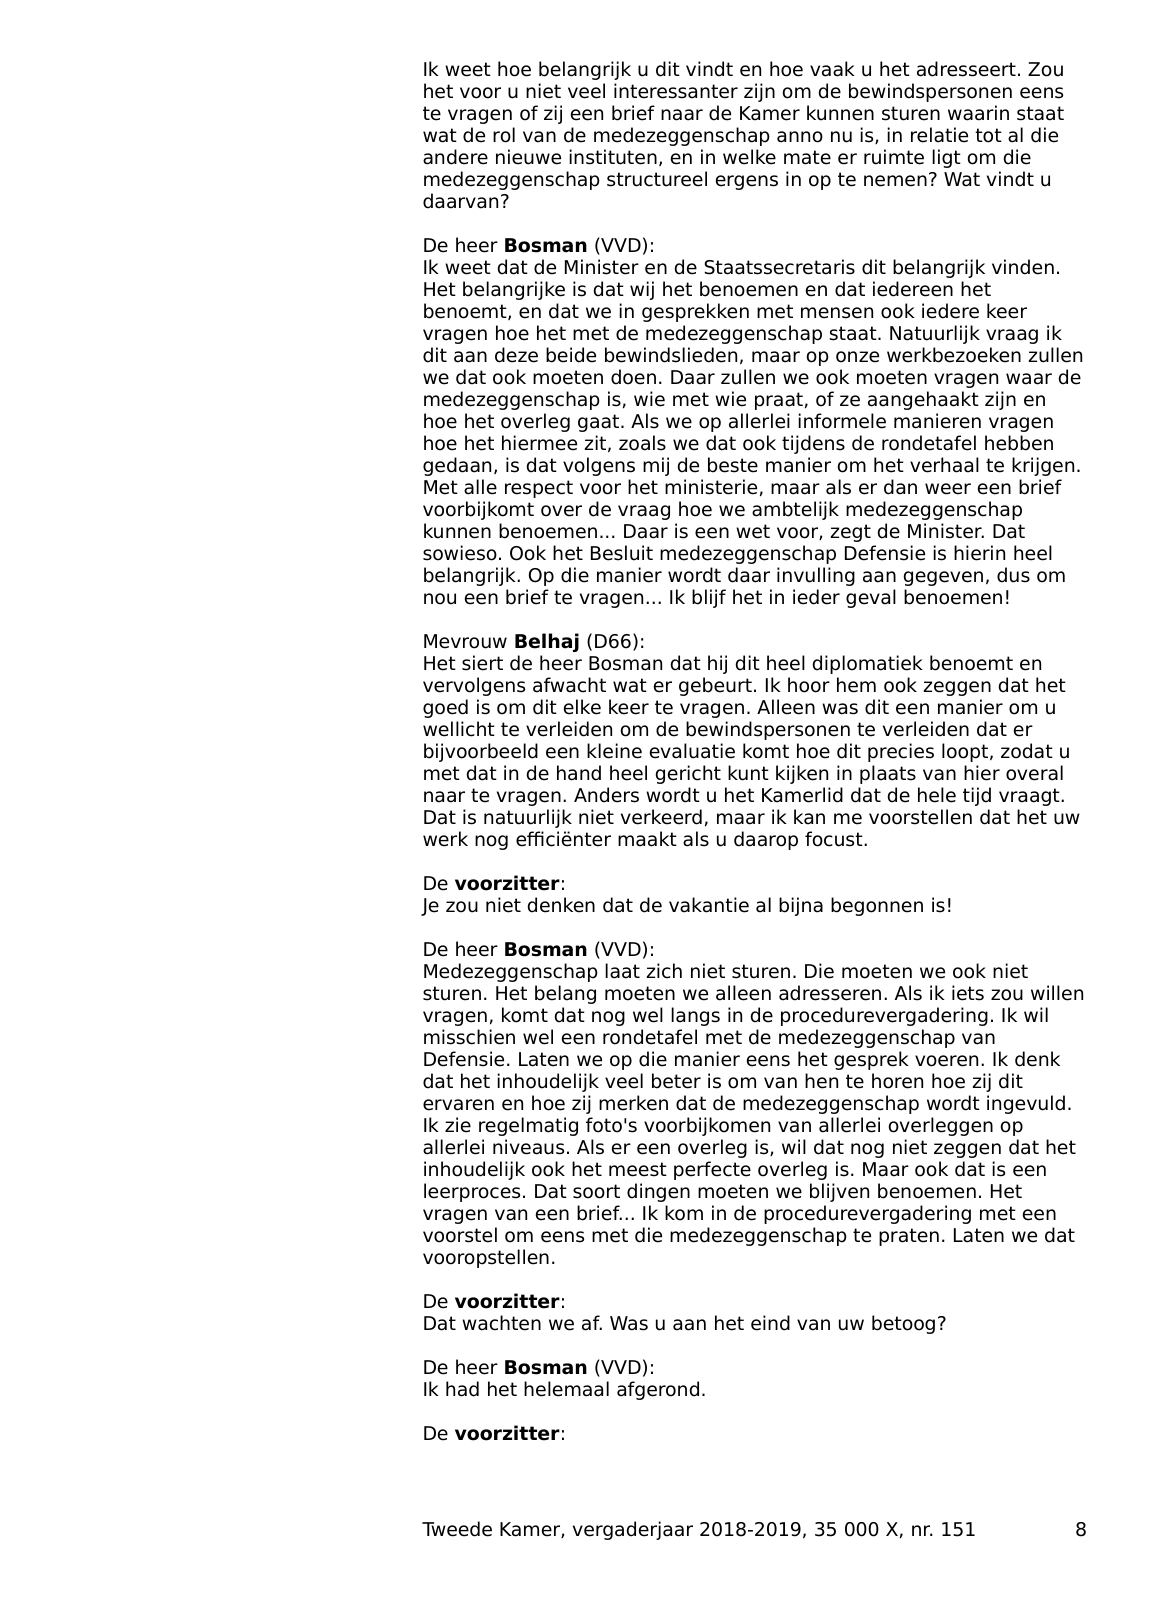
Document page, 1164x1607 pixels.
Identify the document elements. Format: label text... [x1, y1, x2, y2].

text Ik had het helemaal afgerond. [422, 1379, 1087, 1401]
text Ik weet hoe belangrijk u dit vindt en hoe vaak u het adresseert. Zou het voor u niet veel interessanter zijn om de bewindspersonen eens te vragen of zij een brief naar de Kamer kunnen sturen waarin staat wat de rol van de medezeggenschap anno nu is, in relatie tot al die andere nieuwe instituten, en in welke mate er ruimte ligt om die medezeggenschap structureel ergens in op te nemen? Wat vindt u daarvan? [422, 59, 1087, 213]
text Mevrouw Belhaj (D66): [422, 631, 1087, 653]
text Dat wachten we af. Was u aan het eind van uw betoog? [422, 1313, 1087, 1335]
text De voorzitter: [422, 1423, 1087, 1445]
text De heer Bosman (VVD): [422, 235, 1087, 257]
text Medezeggenschap laat zich niet sturen. Die moeten we ook niet sturen. Het belang moeten we alleen adresseren. Als ik iets zou willen vragen, komt dat nog wel langs in de procedurevergadering. Ik wil misschien wel een rondetafel met de medezeggenschap van Defensie. Laten we op die manier eens het gesprek voeren. Ik denk dat het inhoudelijk veel beter is om van hen te horen hoe zij dit ervaren en hoe zij merken dat de medezeggenschap wordt ingevuld. Ik zie regelmatig foto's voorbijkomen van allerlei overleggen op allerlei niveaus. Als er een overleg is, wil dat nog niet zeggen dat het inhoudelijk ook het meest perfecte overleg is. Maar ook dat is een leerproces. Dat soort dingen moeten we blijven benoemen. Het vragen van een brief... Ik kom in de procedurevergadering met een voorstel om eens met die medezeggenschap te praten. Laten we dat vooropstellen. [422, 961, 1087, 1269]
text De voorzitter: [422, 1291, 1087, 1313]
text Het siert de heer Bosman dat hij dit heel diplomatiek benoemt en vervolgens afwacht wat er gebeurt. Ik hoor hem ook zeggen dat het goed is om dit elke keer te vragen. Alleen was dit een manier om u wellicht te verleiden om de bewindspersonen te verleiden dat er bijvoorbeeld een kleine evaluatie komt hoe dit precies loopt, zodat u met dat in de hand heel gericht kunt kijken in plaats van hier overal naar te vragen. Anders wordt u het Kamerlid dat de hele tijd vraagt. Dat is natuurlijk niet verkeerd, maar ik kan me voorstellen dat het uw werk nog efficiënter maakt als u daarop focust. [422, 653, 1087, 851]
text Ik weet dat de Minister en de Staatssecretaris dit belangrijk vinden. Het belangrijke is dat wij het benoemen en dat iedereen het benoemt, en dat we in gesprekken met mensen ook iedere keer vragen hoe het met de medezeggenschap staat. Natuurlijk vraag ik dit aan deze beide bewindslieden, maar op onze werkbezoeken zullen we dat ook moeten doen. Daar zullen we ook moeten vragen waar de medezeggenschap is, wie met wie praat, of ze aangehaakt zijn en hoe het overleg gaat. Als we op allerlei informele manieren vragen hoe het hiermee zit, zoals we dat ook tijdens de rondetafel hebben gedaan, is dat volgens mij de beste manier om het verhaal te krijgen. Met alle respect voor het ministerie, maar als er dan weer een brief voorbijkomt over de vraag hoe we ambtelijk medezeggenschap kunnen benoemen... Daar is een wet voor, zegt de Minister. Dat sowieso. Ook het Besluit medezeggenschap Defensie is hierin heel belangrijk. Op die manier wordt daar invulling aan gegeven, dus om nou een brief te vragen... Ik blijf het in ieder geval benoemen! [422, 257, 1087, 609]
text Je zou niet denken dat de vakantie al bijna begonnen is! [422, 895, 1087, 917]
text De heer Bosman (VVD): [422, 1357, 1087, 1379]
text De voorzitter: [422, 873, 1087, 895]
text De heer Bosman (VVD): [422, 939, 1087, 961]
